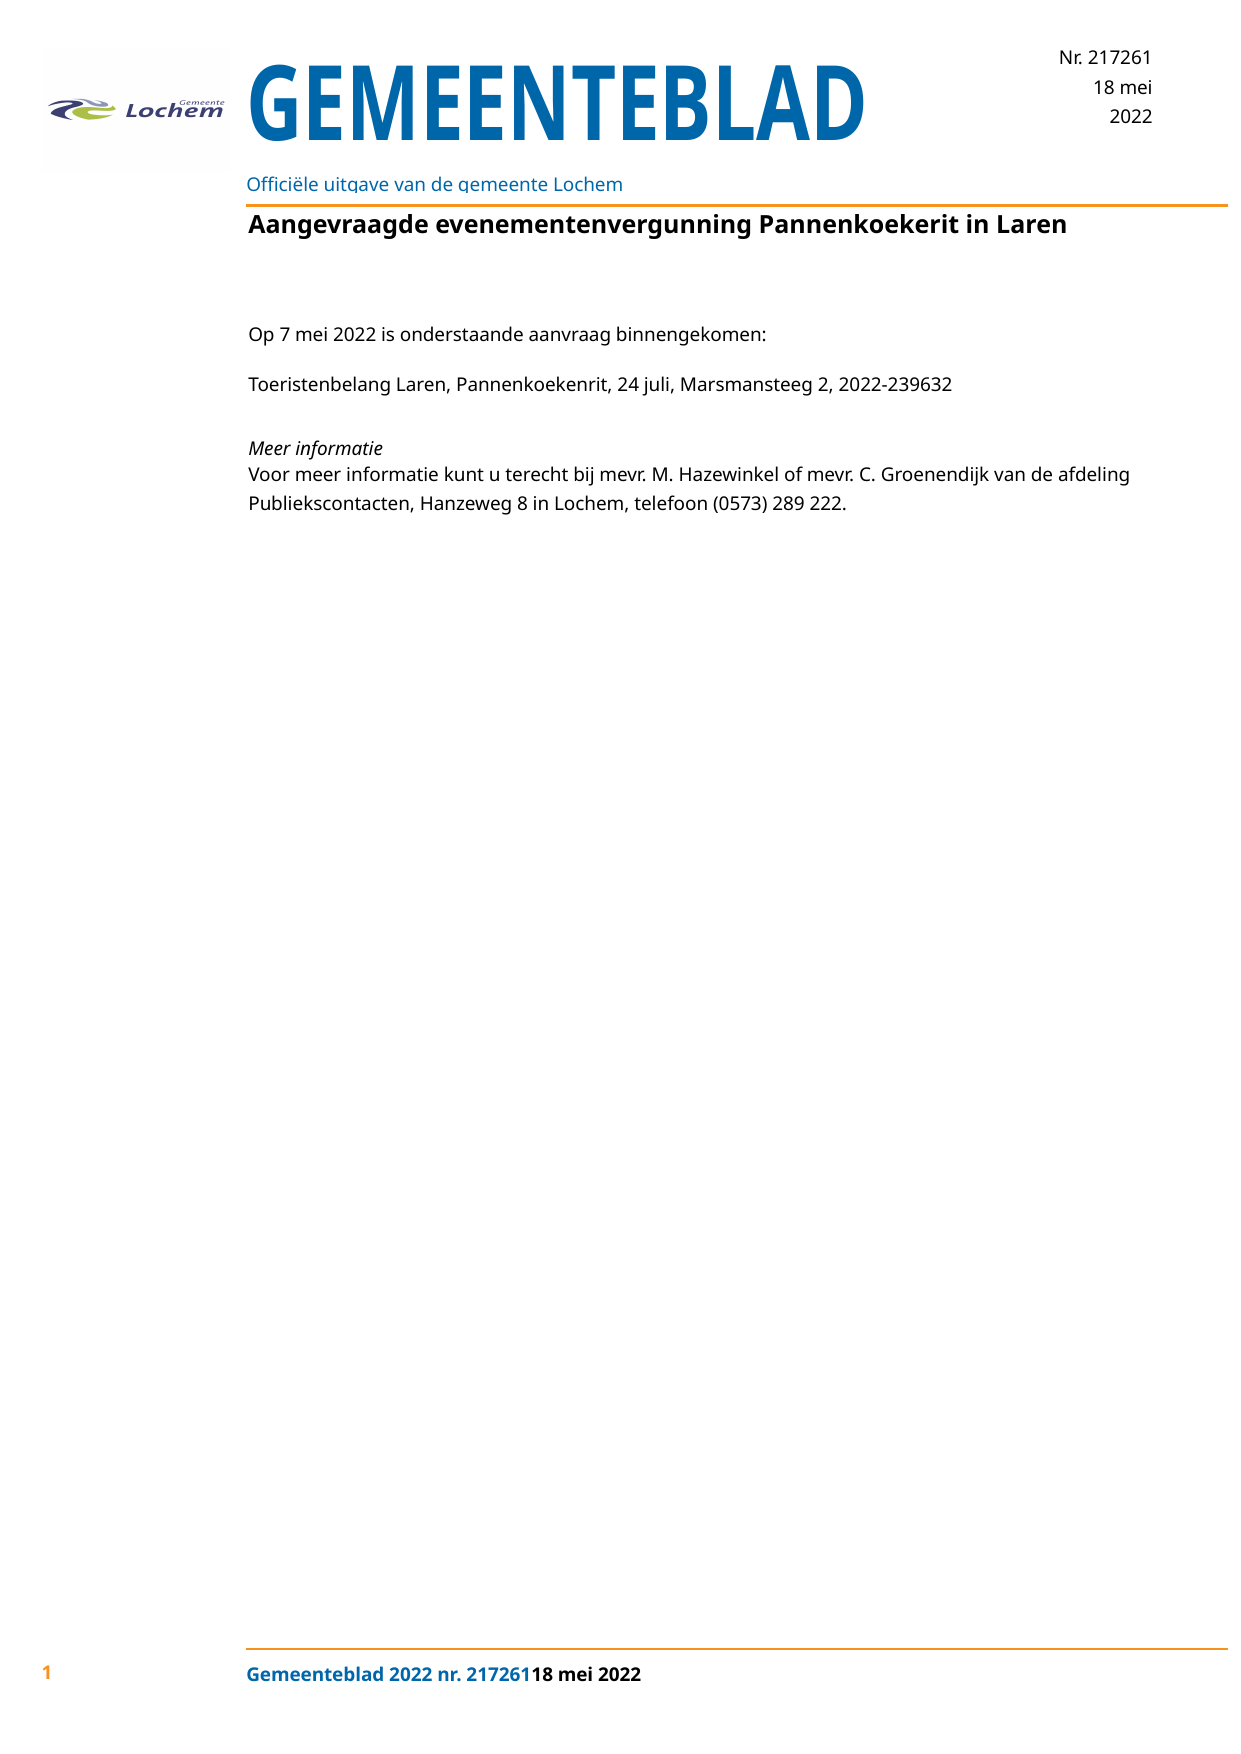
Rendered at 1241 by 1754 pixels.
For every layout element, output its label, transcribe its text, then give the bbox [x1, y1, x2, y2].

text Voor meer informatie kunt u terecht bij mevr. M. Hazewinkel of mevr. C. Groenendijk van de afdeling Publiekscontacten, Hanzeweg 8 in Lochem, telefoon (0573) 289 222. [248, 461, 1152, 516]
text Meer informatie [248, 435, 1152, 461]
text Aangevraagde evenementenvergunning Pannenkoekerit in Laren [248, 207, 1152, 241]
picture [41, 47, 231, 172]
text Op 7 mei 2022 is onderstaande aanvraag binnengekomen: [248, 321, 1152, 346]
text Toeristenbelang Laren, Pannenkoekenrit, 24 juli, Marsmansteeg 2, 2022-239632 [248, 371, 1152, 397]
